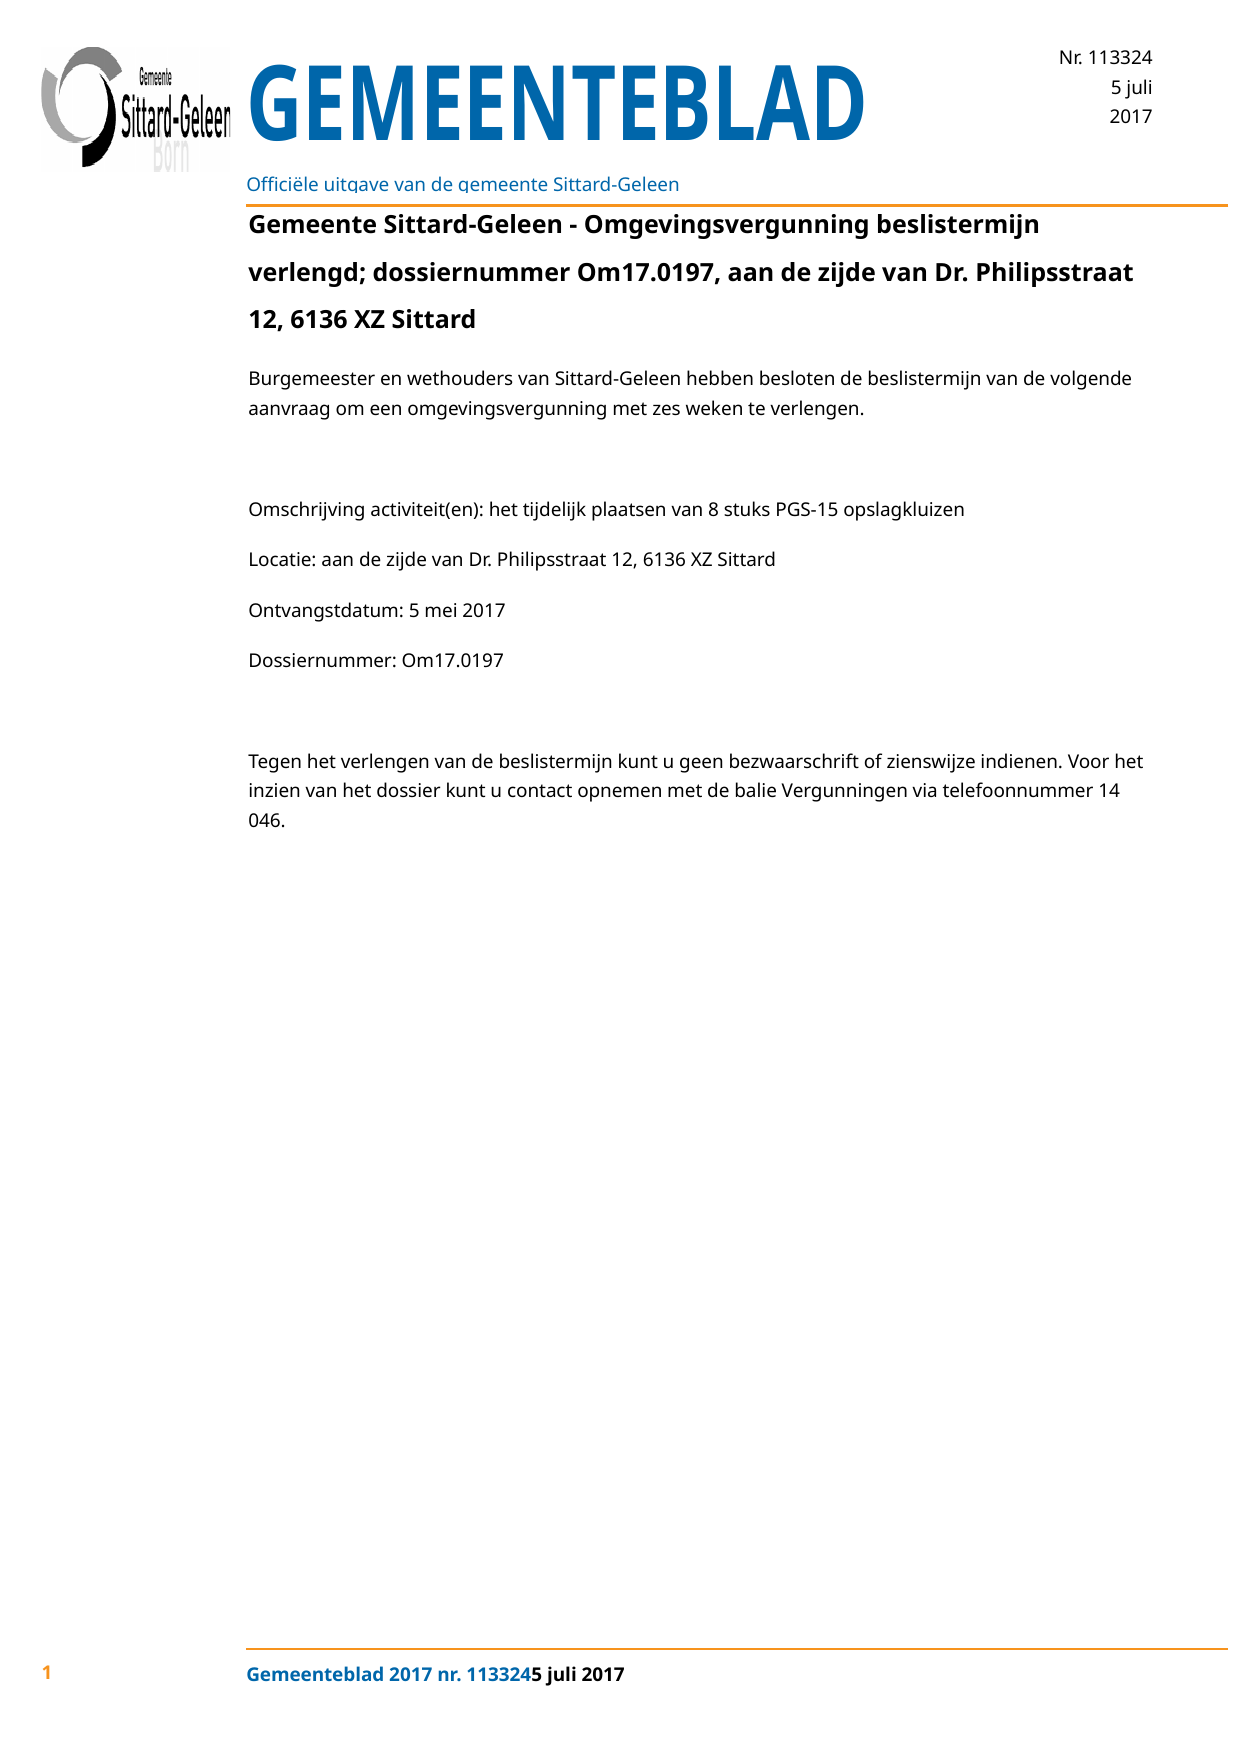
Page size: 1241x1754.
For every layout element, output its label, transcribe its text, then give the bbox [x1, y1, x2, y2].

text Locatie: aan de zijde van Dr. Philipsstraat 12, 6136 XZ Sittard [248, 546, 1152, 572]
text Omschrijving activiteit(en): het tijdelijk plaatsen van 8 stuks PGS-15 opslagkluizen [248, 496, 1152, 522]
text Gemeente Sittard-Geleen - Omgevingsvergunning beslistermijn verlengd; dossiernummer Om17.0197, aan de zijde van Dr. Philipsstraat 12, 6136 XZ Sittard [248, 207, 1152, 336]
text Ontvangstdatum: 5 mei 2017 [248, 597, 1152, 622]
text Burgemeester en wethouders van Sittard-Geleen hebben besloten de beslistermijn van de volgende aanvraag om een omgevingsvergunning met zes weken te verlengen. [248, 366, 1152, 421]
picture [41, 47, 231, 172]
text Tegen het verlengen van de beslistermijn kunt u geen bezwaarschrift of zienswijze indienen. Voor het inzien van het dossier kunt u contact opnemen met de balie Vergunningen via telefoonnummer 14 046. [248, 748, 1152, 833]
text Dossiernummer: Om17.0197 [248, 647, 1152, 673]
